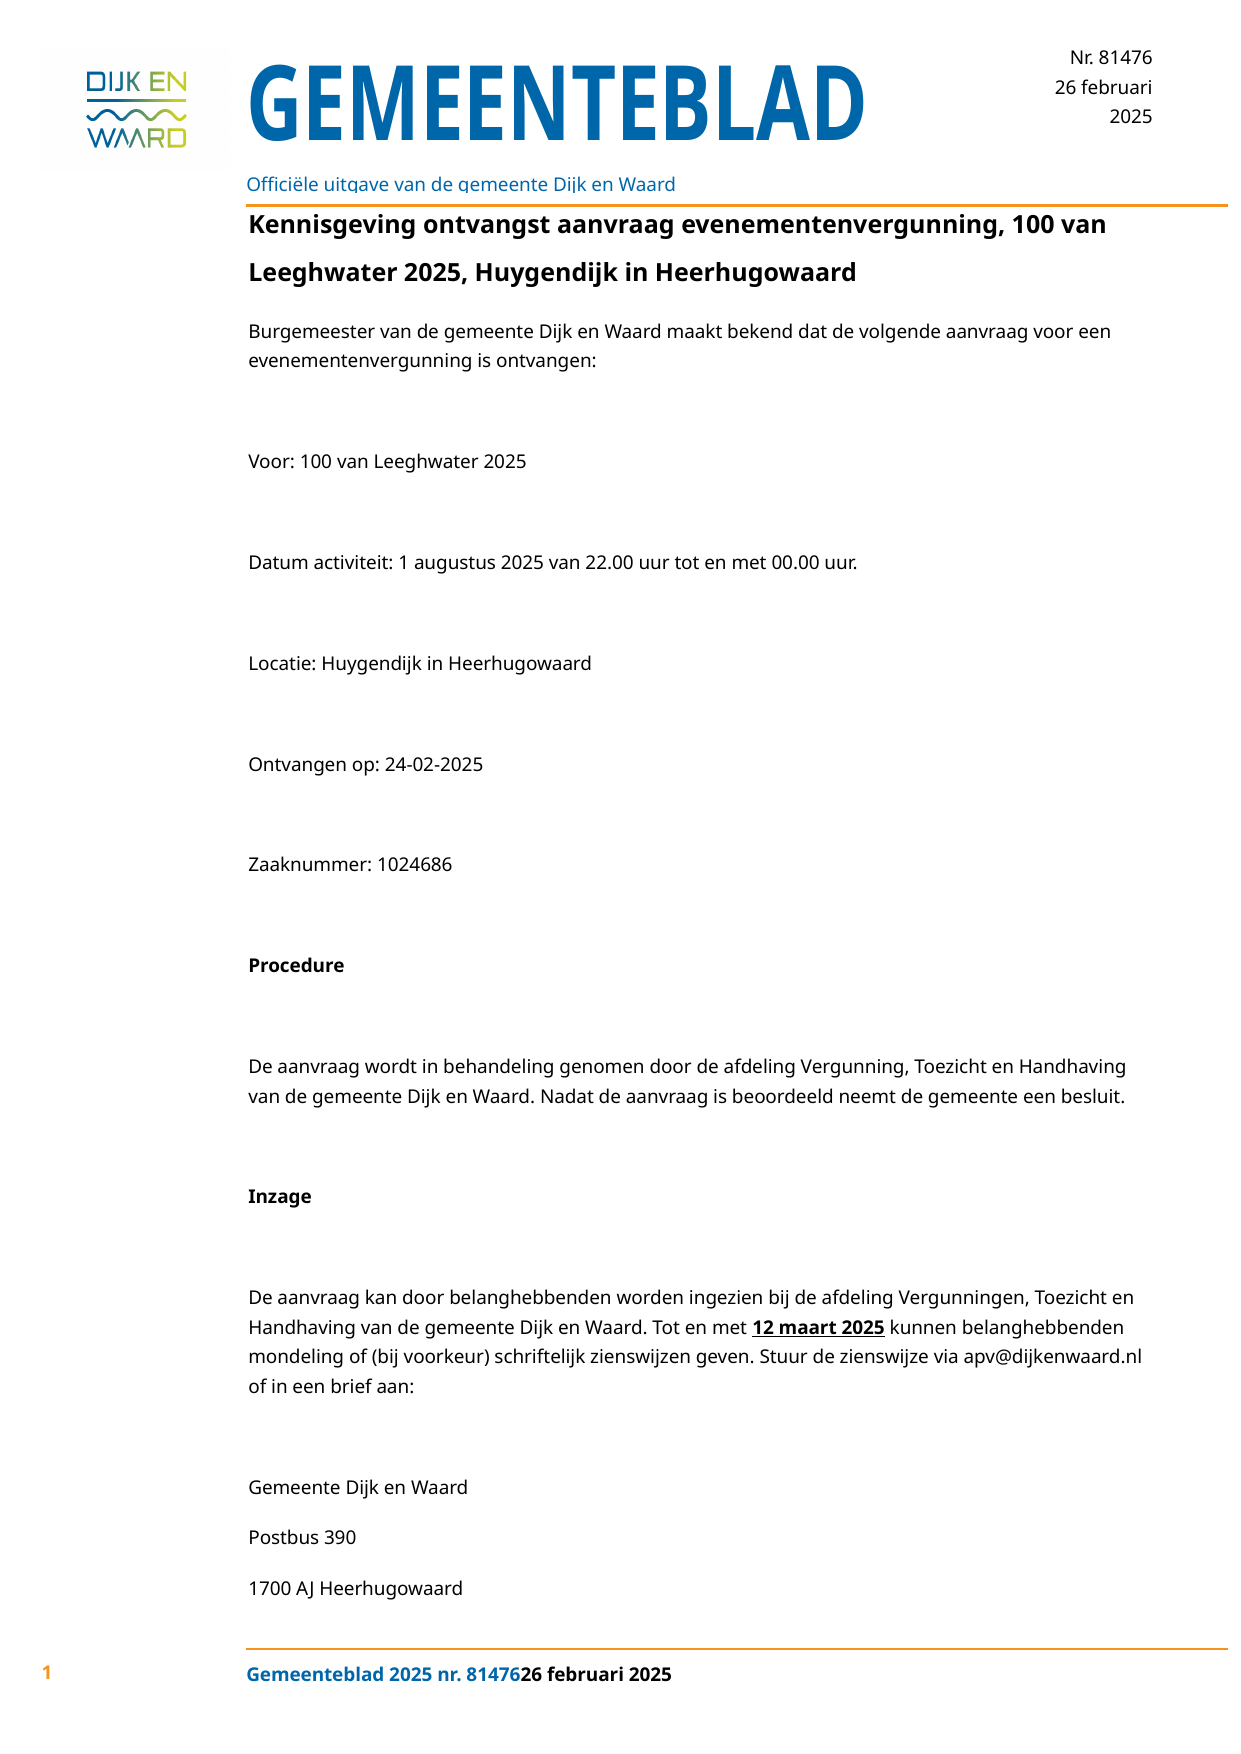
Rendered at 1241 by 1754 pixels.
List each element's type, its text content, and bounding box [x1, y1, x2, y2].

text De aanvraag wordt in behandeling genomen door de afdeling Vergunning, Toezicht en Handhaving van de gemeente Dijk en Waard. Nadat de aanvraag is beoordeeld neemt de gemeente een besluit. [248, 1053, 1152, 1109]
text Gemeente Dijk en Waard [248, 1474, 1152, 1500]
text 1700 AJ Heerhugowaard [248, 1575, 1152, 1601]
text Postbus 390 [248, 1524, 1152, 1550]
text Datum activiteit: 1 augustus 2025 van 22.00 uur tot en met 00.00 uur. [248, 549, 1152, 575]
text Ontvangen op: 24-02-2025 [248, 751, 1152, 777]
text Zaaknummer: 1024686 [248, 852, 1152, 877]
text Burgemeester van de gemeente Dijk en Waard maakt bekend dat de volgende aanvraag voor een evenementenvergunning is ontvangen: [248, 318, 1152, 373]
text Inzage [248, 1184, 1152, 1209]
text De aanvraag kan door belanghebbenden worden ingezien bij de afdeling Vergunningen, Toezicht en Handhaving van de gemeente Dijk en Waard. Tot en met 12 maart 2025 kunnen belanghebbenden mondeling of (bij voorkeur) schriftelijk zienswijzen geven. Stuur de zienswijze via apv@dijkenwaard.nl of in een brief aan: [248, 1284, 1152, 1399]
text Voor: 100 van Leeghwater 2025 [248, 448, 1152, 474]
picture [41, 47, 231, 172]
text Kennisgeving ontvangst aanvraag evenementenvergunning, 100 van Leeghwater 2025, Huygendijk in Heerhugowaard [248, 207, 1152, 288]
text Locatie: Huygendijk in Heerhugowaard [248, 650, 1152, 676]
text Procedure [248, 952, 1152, 978]
